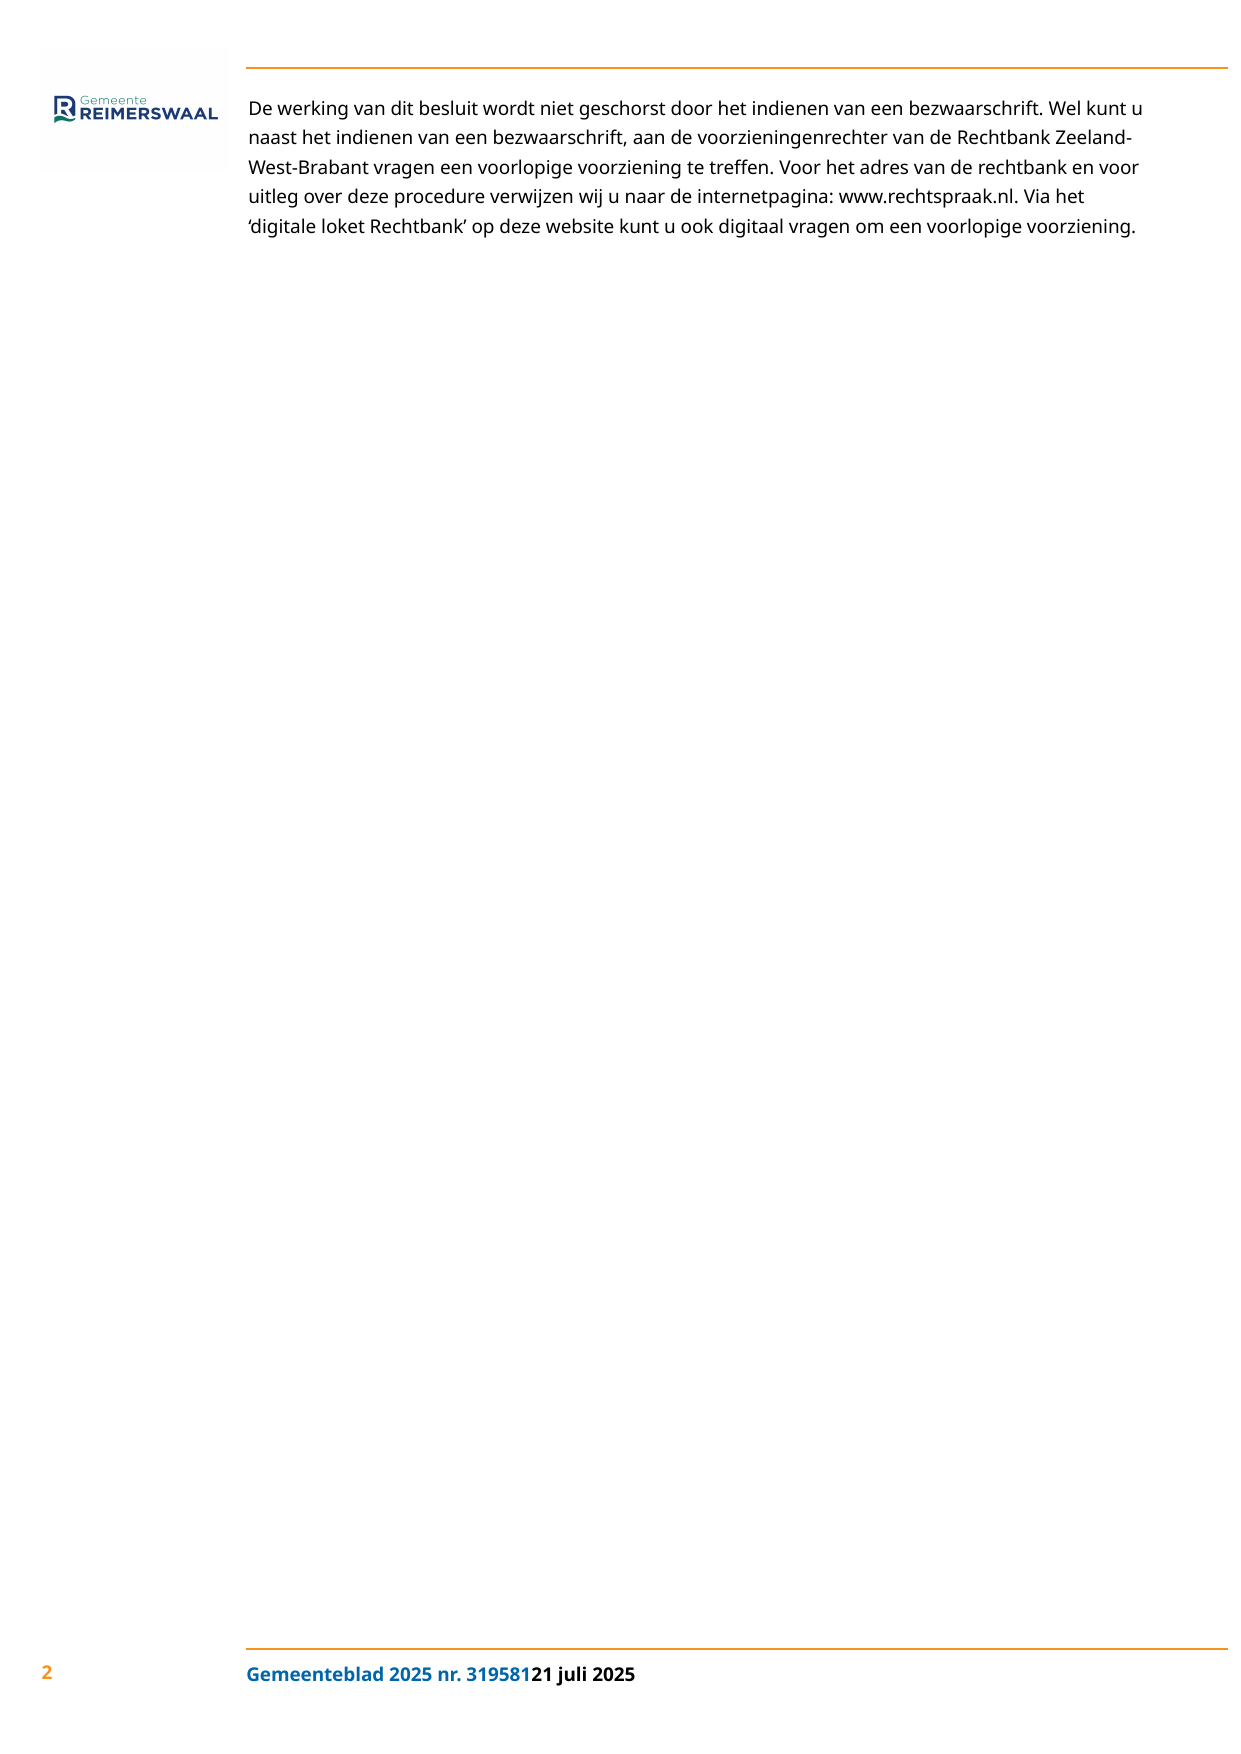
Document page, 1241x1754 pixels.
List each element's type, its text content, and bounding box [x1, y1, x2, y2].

picture [41, 47, 231, 172]
text De werking van dit besluit wordt niet geschorst door het indienen van een bezwaarschrift. Wel kunt u naast het indienen van een bezwaarschrift, aan de voorzieningenrechter van de Rechtbank Zeeland-West-Brabant vragen een voorlopige voorziening te treffen. Voor het adres van de rechtbank en voor uitleg over deze procedure verwijzen wij u naar de internetpagina: www.rechtspraak.nl. Via het ‘digitale loket Rechtbank’ op deze website kunt u ook digitaal vragen om een voorlopige voorziening. [248, 95, 1152, 239]
